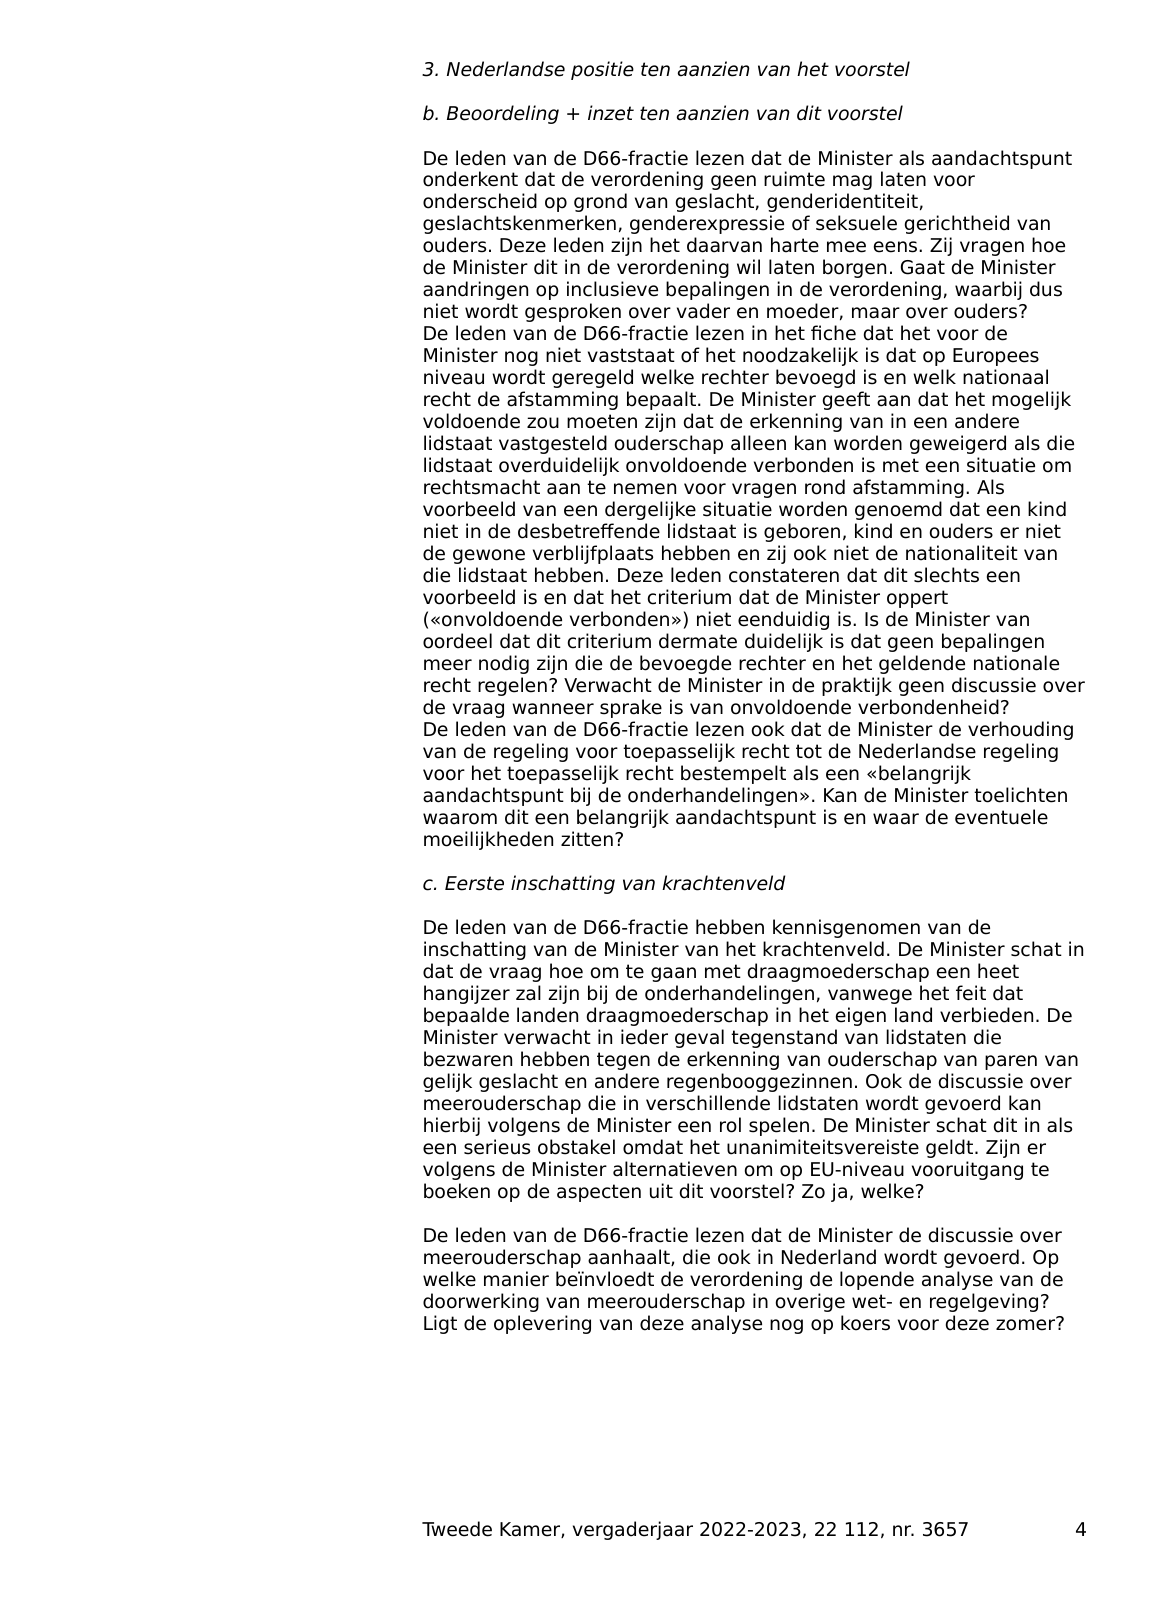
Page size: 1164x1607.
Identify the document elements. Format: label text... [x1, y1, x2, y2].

text De leden van de D66-fractie lezen dat de Minister de discussie over meerouderschap aanhaalt, die ook in Nederland wordt gevoerd. Op welke manier beïnvloedt de verordening de lopende analyse van de doorwerking van meerouderschap in overige wet- en regelgeving? Ligt de oplevering van deze analyse nog op koers voor deze zomer? [422, 1225, 1087, 1335]
subtitle 3. Nederlandse positie ten aanzien van het voorstel [422, 59, 1087, 81]
text De leden van de D66-fractie lezen dat de Minister als aandachtspunt onderkent dat de verordening geen ruimte mag laten voor onderscheid op grond van geslacht, genderidentiteit, geslachtskenmerken, genderexpressie of seksuele gerichtheid van ouders. Deze leden zijn het daarvan harte mee eens. Zij vragen hoe de Minister dit in de verordening wil laten borgen. Gaat de Minister aandringen op inclusieve bepalingen in de verordening, waarbij dus niet wordt gesproken over vader en moeder, maar over ouders? [422, 147, 1087, 323]
subtitle b. Beoordeling + inzet ten aanzien van dit voorstel [422, 103, 1087, 125]
subtitle c. Eerste inschatting van krachtenveld [422, 873, 1087, 895]
text De leden van de D66-fractie lezen in het fiche dat het voor de Minister nog niet vaststaat of het noodzakelijk is dat op Europees niveau wordt geregeld welke rechter bevoegd is en welk nationaal recht de afstamming bepaalt. De Minister geeft aan dat het mogelijk voldoende zou moeten zijn dat de erkenning van in een andere lidstaat vastgesteld ouderschap alleen kan worden geweigerd als die lidstaat overduidelijk onvoldoende verbonden is met een situatie om rechtsmacht aan te nemen voor vragen rond afstamming. Als voorbeeld van een dergelijke situatie worden genoemd dat een kind niet in de desbetreffende lidstaat is geboren, kind en ouders er niet de gewone verblijfplaats hebben en zij ook niet de nationaliteit van die lidstaat hebben. Deze leden constateren dat dit slechts een voorbeeld is en dat het criterium dat de Minister oppert («onvoldoende verbonden») niet eenduidig is. Is de Minister van oordeel dat dit criterium dermate duidelijk is dat geen bepalingen meer nodig zijn die de bevoegde rechter en het geldende nationale recht regelen? Verwacht de Minister in de praktijk geen discussie over de vraag wanneer sprake is van onvoldoende verbondenheid? [422, 323, 1087, 719]
text De leden van de D66-fractie lezen ook dat de Minister de verhouding van de regeling voor toepasselijk recht tot de Nederlandse regeling voor het toepasselijk recht bestempelt als een «belangrijk aandachtspunt bij de onderhandelingen». Kan de Minister toelichten waarom dit een belangrijk aandachtspunt is en waar de eventuele moeilijkheden zitten? [422, 719, 1087, 851]
text De leden van de D66-fractie hebben kennisgenomen van de inschatting van de Minister van het krachtenveld. De Minister schat in dat de vraag hoe om te gaan met draagmoederschap een heet hangijzer zal zijn bij de onderhandelingen, vanwege het feit dat bepaalde landen draagmoederschap in het eigen land verbieden. De Minister verwacht in ieder geval tegenstand van lidstaten die bezwaren hebben tegen de erkenning van ouderschap van paren van gelijk geslacht en andere regenbooggezinnen. Ook de discussie over meerouderschap die in verschillende lidstaten wordt gevoerd kan hierbij volgens de Minister een rol spelen. De Minister schat dit in als een serieus obstakel omdat het unanimiteitsvereiste geldt. Zijn er volgens de Minister alternatieven om op EU-niveau vooruitgang te boeken op de aspecten uit dit voorstel? Zo ja, welke? [422, 917, 1087, 1203]
